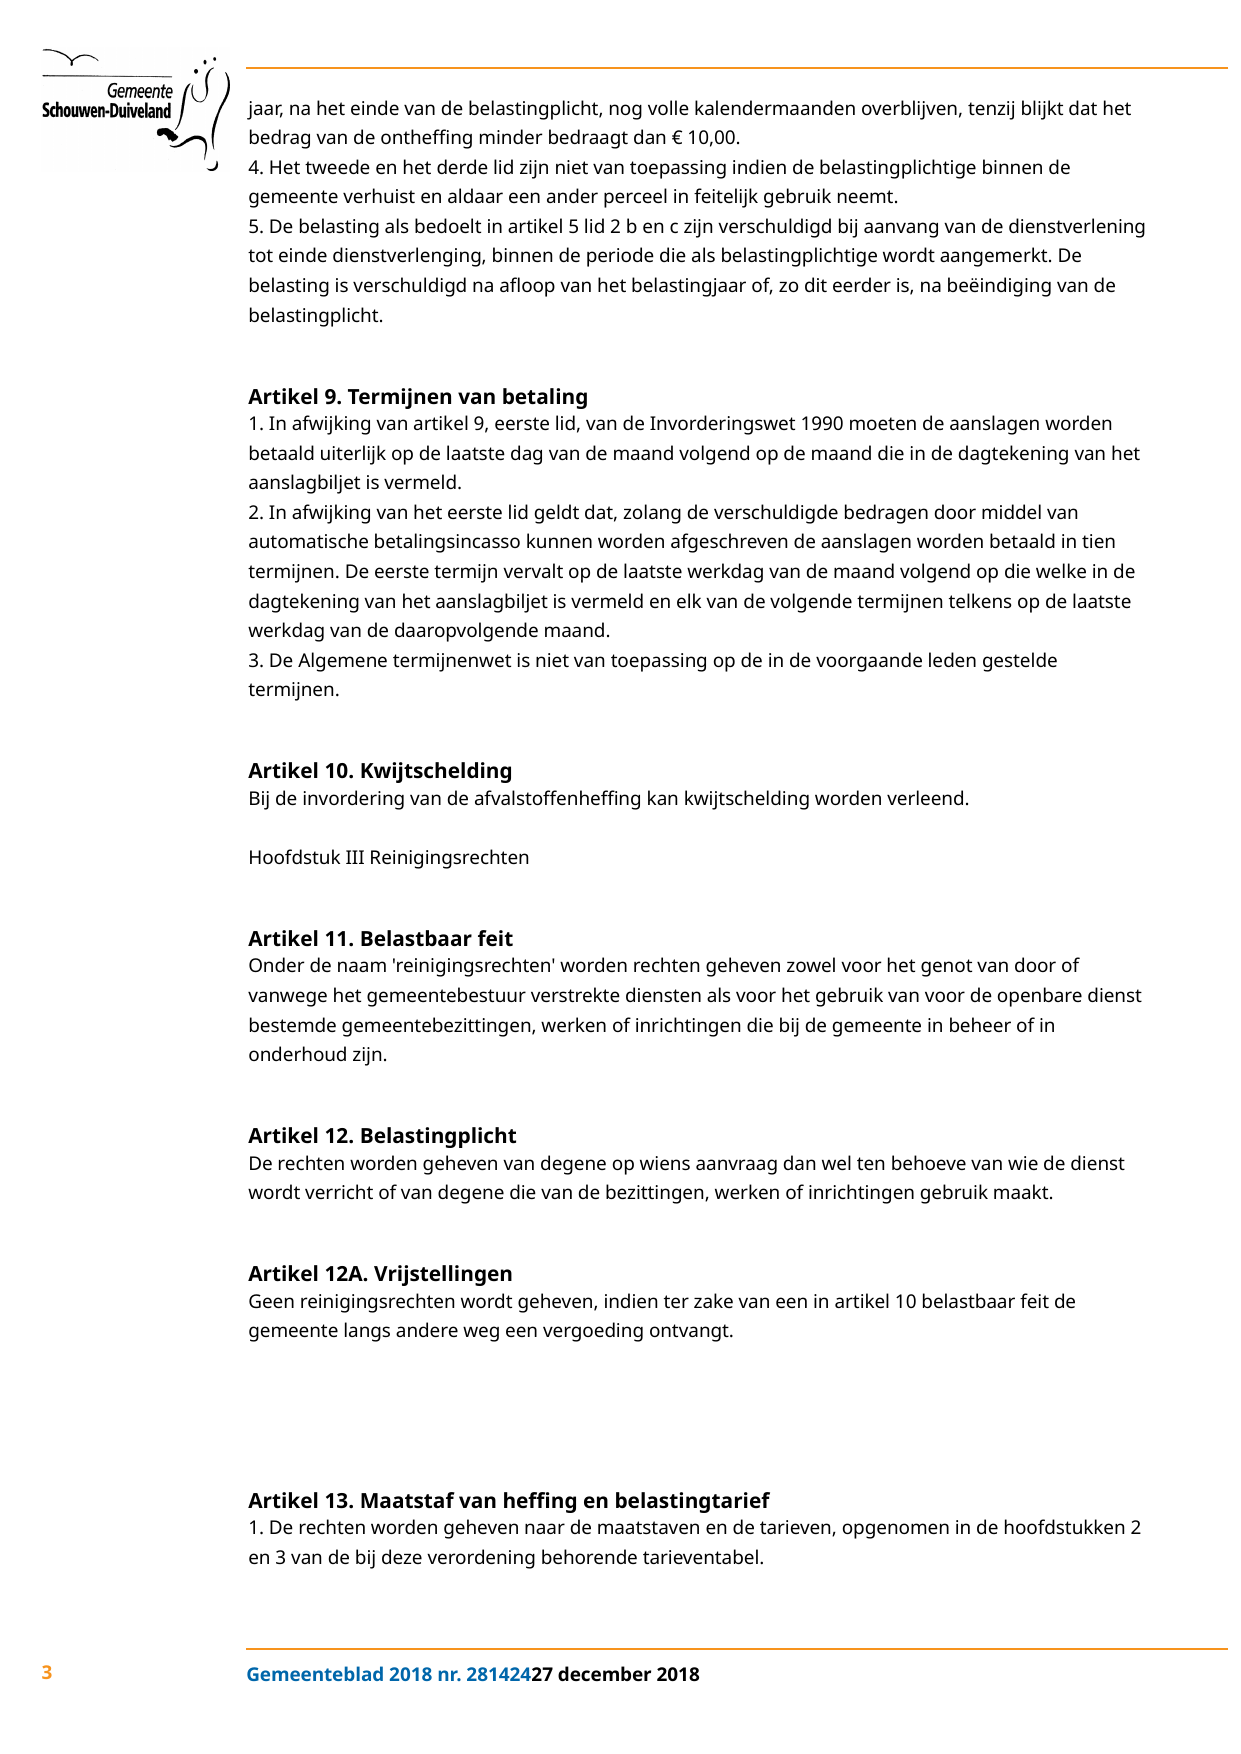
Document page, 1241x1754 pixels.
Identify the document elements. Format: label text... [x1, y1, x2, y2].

text Artikel 13. Maatstaf van heffing en belastingtarief [248, 1486, 1152, 1514]
text Bij de invordering van de afvalstoffenheffing kan kwijtschelding worden verleend. [248, 785, 1152, 811]
text De rechten worden geheven van degene op wiens aanvraag dan wel ten behoeve van wie de dienst wordt verricht of van degene die van de bezittingen, werken of inrichtingen gebruik maakt. [248, 1150, 1152, 1205]
text 4. Het tweede en het derde lid zijn niet van toepassing indien de belastingplichtige binnen de gemeente verhuist en aldaar een ander perceel in feitelijk gebruik neemt. [248, 154, 1152, 209]
text 5. De belasting als bedoelt in artikel 5 lid 2 b en c zijn verschuldigd bij aanvang van de dienstverlening tot einde dienstverlenging, binnen de periode die als belastingplichtige wordt aangemerkt. De belasting is verschuldigd na afloop van het belastingjaar of, zo dit eerder is, na beëindiging van de belastingplicht. [248, 213, 1152, 328]
text jaar, na het einde van de belastingplicht, nog volle kalendermaanden overblijven, tenzij blijkt dat het bedrag van de ontheffing minder bedraagt dan € 10,00. [248, 95, 1152, 150]
text Onder de naam 'reinigingsrechten' worden rechten geheven zowel voor het genot van door of vanwege het gemeentebestuur verstrekte diensten als voor het gebruik van voor de openbare dienst bestemde gemeentebezittingen, werken of inrichtingen die bij de gemeente in beheer of in onderhoud zijn. [248, 953, 1152, 1067]
text Hoofdstuk III Reinigingsrechten [248, 844, 1152, 870]
text Artikel 12. Belastingplicht [248, 1121, 1152, 1150]
text Artikel 11. Belastbaar feit [248, 924, 1152, 953]
text 2. In afwijking van het eerste lid geldt dat, zolang de verschuldigde bedragen door middel van automatische betalingsincasso kunnen worden afgeschreven de aanslagen worden betaald in tien termijnen. De eerste termijn vervalt op de laatste werkdag van de maand volgend op die welke in de dagtekening van het aanslagbiljet is vermeld en elk van de volgende termijnen telkens op de laatste werkdag van de daaropvolgende maand. [248, 499, 1152, 643]
text 1. In afwijking van artikel 9, eerste lid, van de Invorderingswet 1990 moeten de aanslagen worden betaald uiterlijk op de laatste dag van de maand volgend op de maand die in de dagtekening van het aanslagbiljet is vermeld. [248, 410, 1152, 495]
text Artikel 12A. Vrijstellingen [248, 1259, 1152, 1288]
text 1. De rechten worden geheven naar de maatstaven en de tarieven, opgenomen in de hoofdstukken 2 en 3 van de bij deze verordening behorende tarieventabel. [248, 1514, 1152, 1570]
text 3. De Algemene termijnenwet is niet van toepassing op de in de voorgaande leden gestelde termijnen. [248, 647, 1152, 702]
text Artikel 9. Termijnen van betaling [248, 382, 1152, 410]
text Artikel 10. Kwijtschelding [248, 757, 1152, 785]
text Geen reinigingsrechten wordt geheven, indien ter zake van een in artikel 10 belastbaar feit de gemeente langs andere weg een vergoeding ontvangt. [248, 1288, 1152, 1343]
picture [41, 47, 231, 172]
